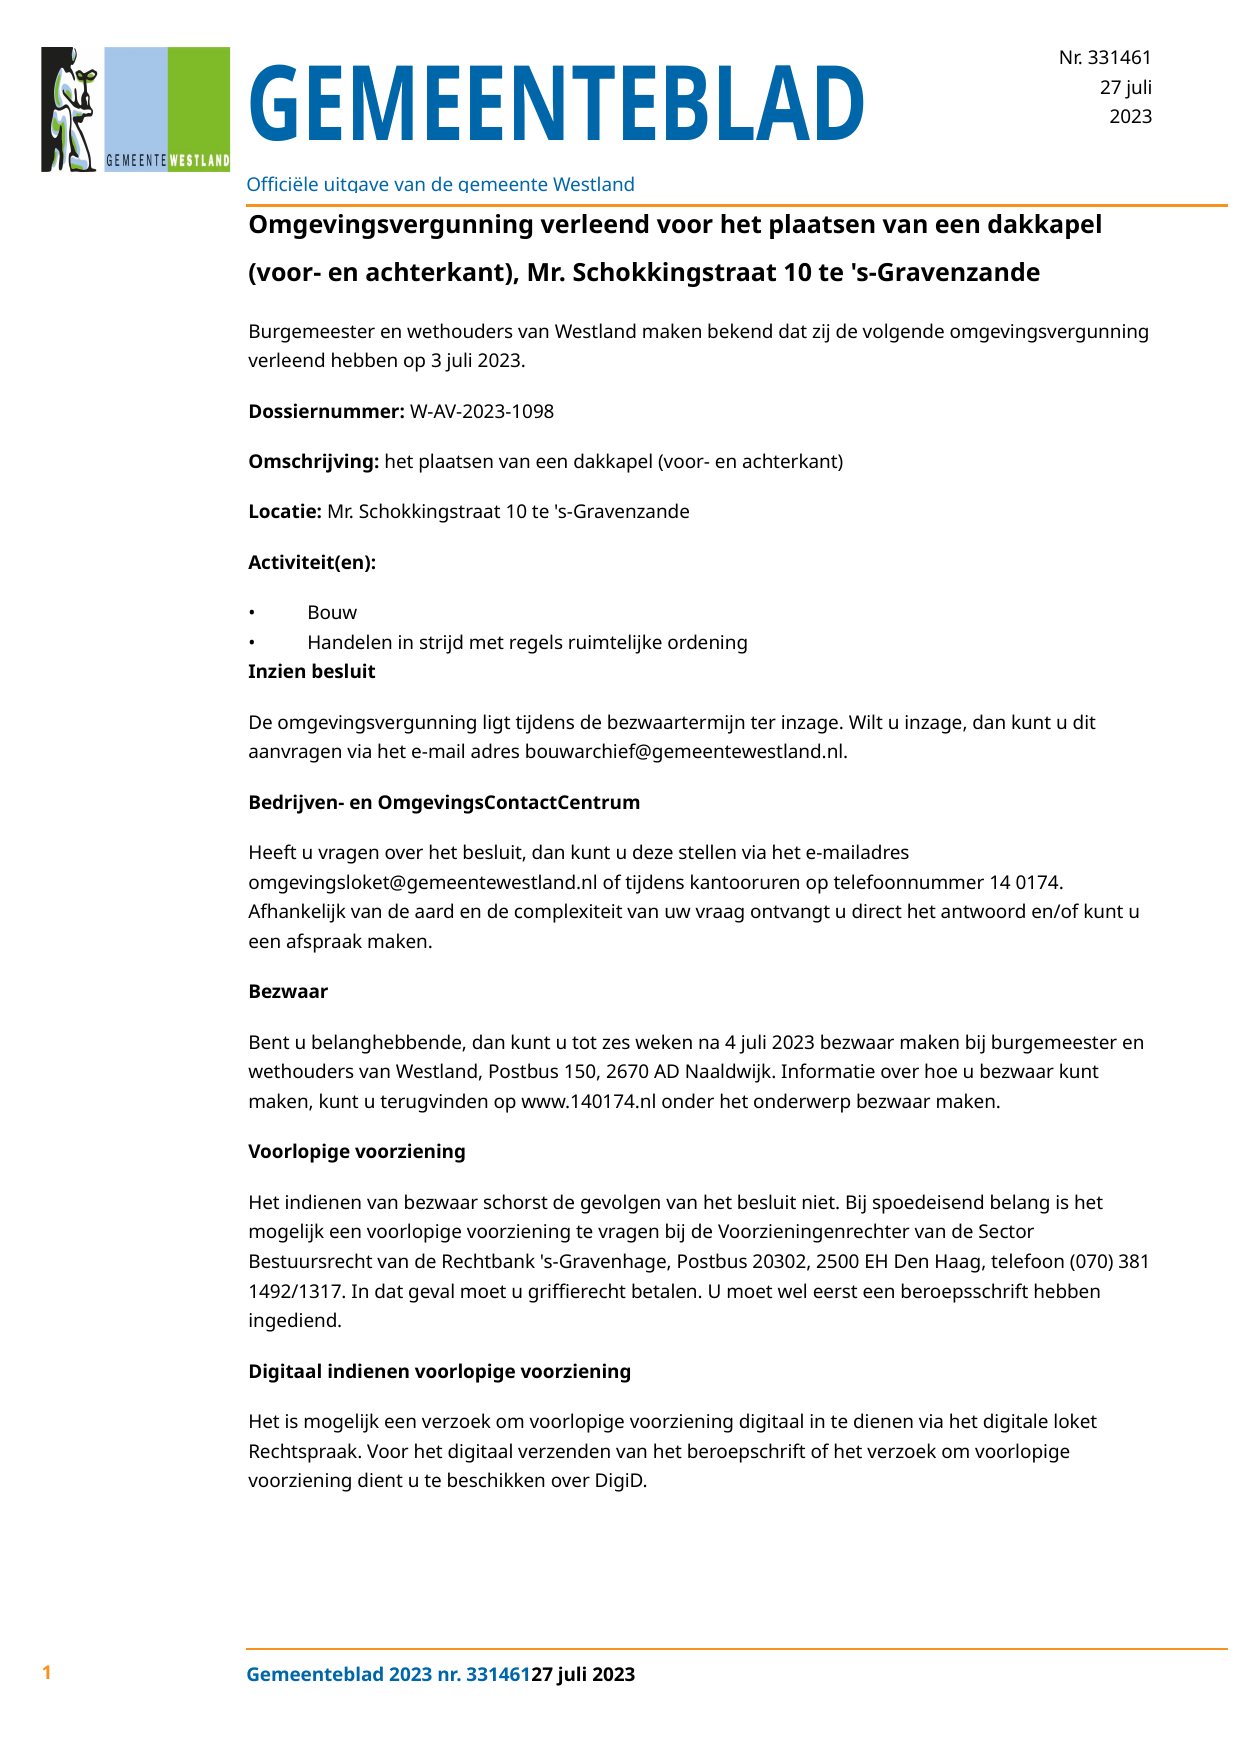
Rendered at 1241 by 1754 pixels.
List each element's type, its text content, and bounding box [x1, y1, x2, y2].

text Locatie: Mr. Schokkingstraat 10 te 's-Gravenzande [248, 499, 1152, 524]
text Dossiernummer: W-AV-2023-1098 [248, 398, 1152, 424]
text Omschrijving: het plaatsen van een dakkapel (voor- en achterkant) [248, 448, 1152, 474]
text Het is mogelijk een verzoek om voorlopige voorziening digitaal in te dienen via het digitale loket Rechtspraak. Voor het digitaal verzenden van het beroepschrift of het verzoek om voorlopige voorziening dient u te beschikken over DigiD. [248, 1408, 1152, 1493]
list Handelen in strijd met regels ruimtelijke ordening [248, 629, 1152, 655]
text Bedrijven- en OmgevingsContactCentrum [248, 789, 1152, 815]
text Digitaal indienen voorlopige voorziening [248, 1358, 1152, 1384]
text Burgemeester en wethouders van Westland maken bekend dat zij de volgende omgevingsvergunning verleend hebben op 3 juli 2023. [248, 318, 1152, 373]
text Activiteit(en): [248, 549, 1152, 575]
list Bouw [248, 599, 1152, 625]
text Bent u belanghebbende, dan kunt u tot zes weken na 4 juli 2023 bezwaar maken bij burgemeester en wethouders van Westland, Postbus 150, 2670 AD Naaldwijk. Informatie over hoe u bezwaar kunt maken, kunt u terugvinden op www.140174.nl onder het onderwerp bezwaar maken. [248, 1029, 1152, 1114]
text Omgevingsvergunning verleend voor het plaatsen van een dakkapel (voor- en achterkant), Mr. Schokkingstraat 10 te 's-Gravenzande [248, 207, 1152, 288]
text Voorlopige voorziening [248, 1139, 1152, 1164]
text Inzien besluit [248, 659, 1152, 684]
text De omgevingsvergunning ligt tijdens de bezwaartermijn ter inzage. Wilt u inzage, dan kunt u dit aanvragen via het e-mail adres bouwarchief@gemeentewestland.nl. [248, 709, 1152, 764]
text Bezwaar [248, 979, 1152, 1004]
text Heeft u vragen over het besluit, dan kunt u deze stellen via het e-mailadres omgevingsloket@gemeentewestland.nl of tijdens kantooruren op telefoonnummer 14 0174. Afhankelijk van de aard en de complexiteit van uw vraag ontvangt u direct het antwoord en/of kunt u een afspraak maken. [248, 839, 1152, 954]
text Het indienen van bezwaar schorst de gevolgen van het besluit niet. Bij spoedeisend belang is het mogelijk een voorlopige voorziening te vragen bij de Voorzieningenrechter van de Sector Bestuursrecht van de Rechtbank 's-Gravenhage, Postbus 20302, 2500 EH Den Haag, telefoon (070) 381 1492/1317. In dat geval moet u griffierecht betalen. U moet wel eerst een beroepsschrift hebben ingediend. [248, 1189, 1152, 1333]
picture [41, 47, 231, 172]
